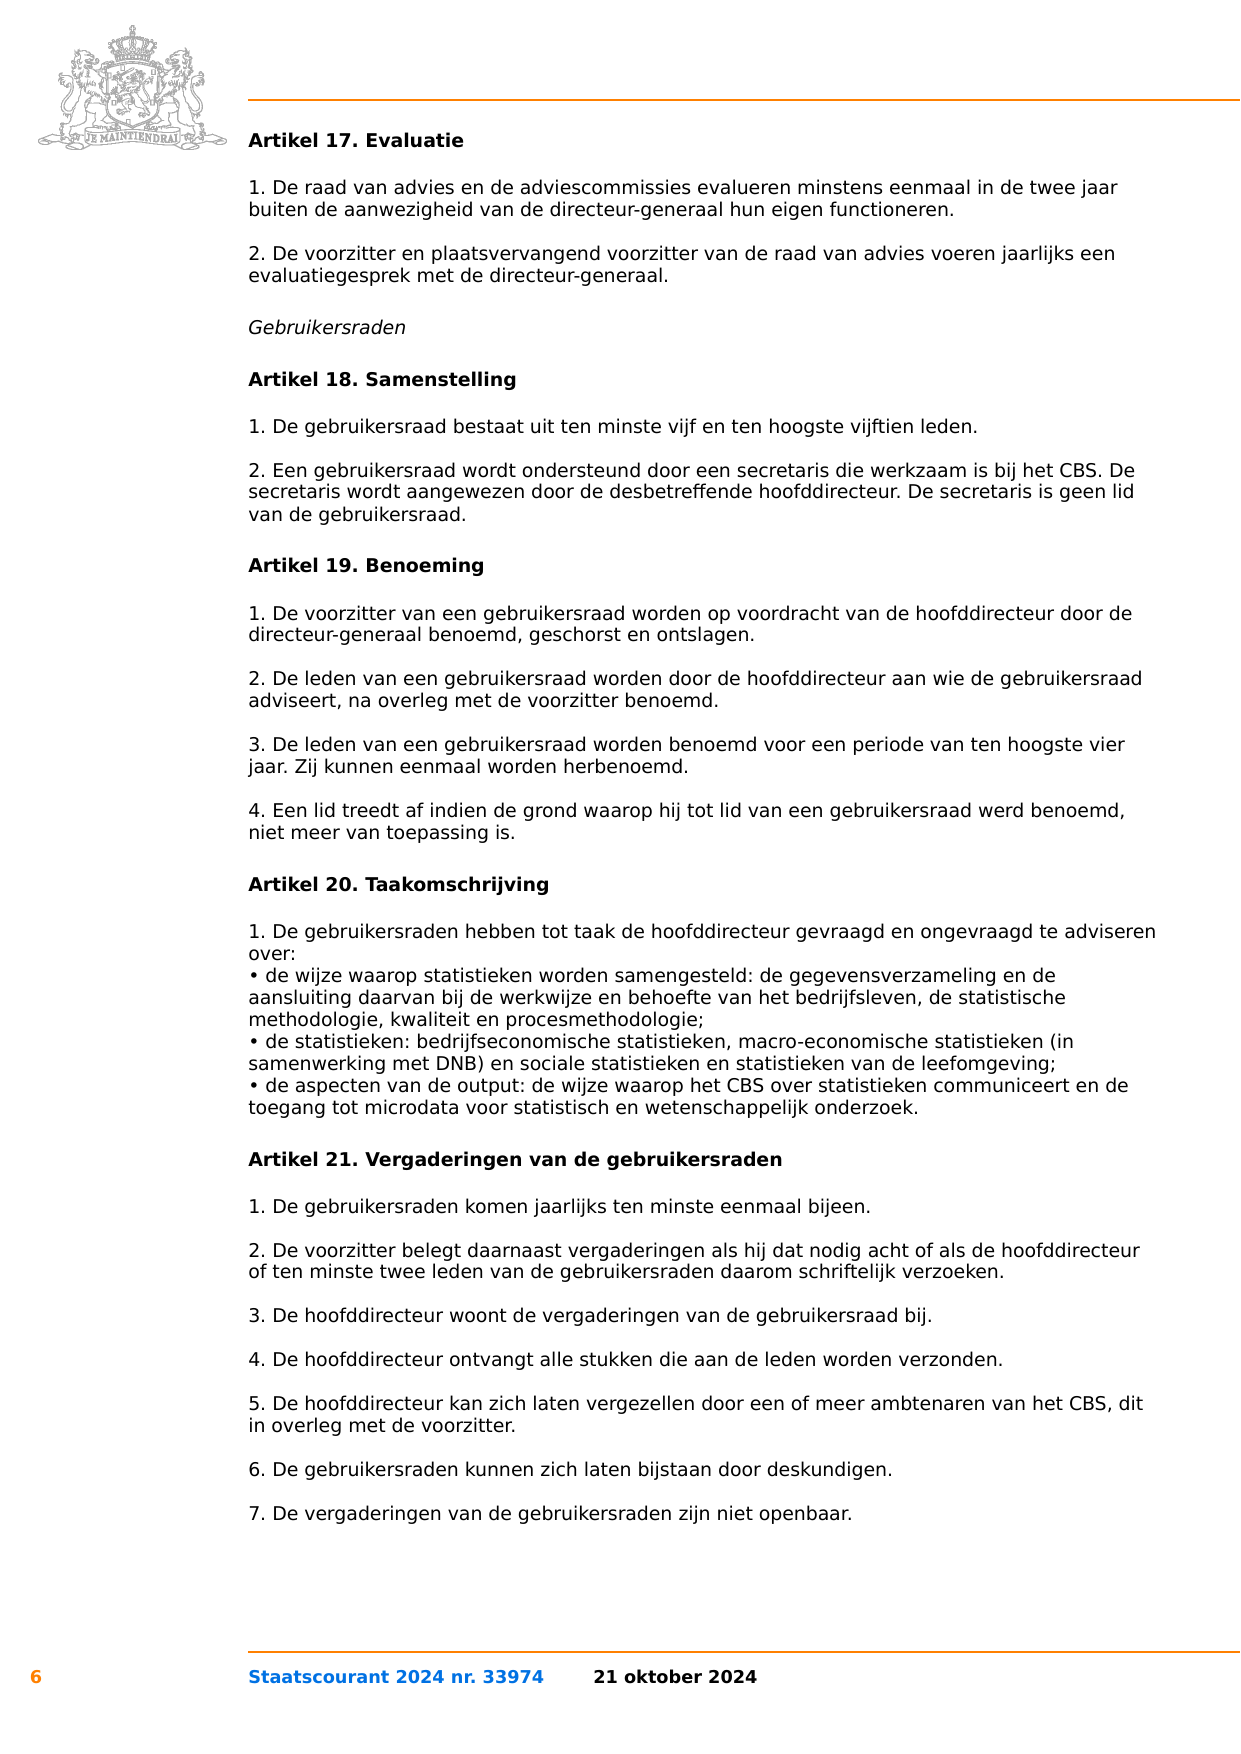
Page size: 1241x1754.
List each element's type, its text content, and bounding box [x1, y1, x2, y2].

text 4. De hoofddirecteur ontvangt alle stukken die aan de leden worden verzonden. [248, 1349, 1163, 1371]
text • de statistieken: bedrijfseconomische statistieken, macro-economische statistieken (in samenwerking met DNB) en sociale statistieken en statistieken van de leefomgeving; [248, 1031, 1163, 1075]
picture [38, 25, 227, 150]
text 3. De hoofddirecteur woont de vergaderingen van de gebruikersraad bij. [248, 1305, 1163, 1327]
subtitle Artikel 20. Taakomschrijving [248, 874, 1163, 896]
subtitle Artikel 17. Evaluatie [248, 130, 1163, 152]
subtitle Artikel 21. Vergaderingen van de gebruikersraden [248, 1149, 1163, 1171]
text • de aspecten van de output: de wijze waarop het CBS over statistieken communiceert en de toegang tot microdata voor statistisch en wetenschappelijk onderzoek. [248, 1075, 1163, 1119]
text • de wijze waarop statistieken worden samengesteld: de gegevensverzameling en de aansluiting daarvan bij de werkwijze en behoefte van het bedrijfsleven, de statistische methodologie, kwaliteit en procesmethodologie; [248, 965, 1163, 1031]
text 1. De voorzitter van een gebruikersraad worden op voordracht van de hoofddirecteur door de directeur-generaal benoemd, geschorst en ontslagen. [248, 602, 1163, 646]
text 1. De gebruikersraden komen jaarlijks ten minste eenmaal bijeen. [248, 1196, 1163, 1218]
text 3. De leden van een gebruikersraad worden benoemd voor een periode van ten hoogste vier jaar. Zij kunnen eenmaal worden herbenoemd. [248, 734, 1163, 778]
text 1. De gebruikersraden hebben tot taak de hoofddirecteur gevraagd en ongevraagd te adviseren over: [248, 921, 1163, 965]
text 2. De voorzitter belegt daarnaast vergaderingen als hij dat nodig acht of als de hoofddirecteur of ten minste twee leden van de gebruikersraden daarom schriftelijk verzoeken. [248, 1239, 1163, 1283]
subtitle Gebruikersraden [248, 317, 1163, 339]
text 1. De gebruikersraad bestaat uit ten minste vijf en ten hoogste vijftien leden. [248, 416, 1163, 438]
text 7. De vergaderingen van de gebruikersraden zijn niet openbaar. [248, 1503, 1163, 1525]
text 6. De gebruikersraden kunnen zich laten bijstaan door deskundigen. [248, 1459, 1163, 1481]
text 1. De raad van advies en de adviescommissies evalueren minstens eenmaal in de twee jaar buiten de aanwezigheid van de directeur-generaal hun eigen functioneren. [248, 177, 1163, 221]
text 2. De voorzitter en plaatsvervangend voorzitter van de raad van advies voeren jaarlijks een evaluatiegesprek met de directeur-generaal. [248, 243, 1163, 287]
subtitle Artikel 18. Samenstelling [248, 369, 1163, 391]
subtitle Artikel 19. Benoeming [248, 555, 1163, 577]
text 2. De leden van een gebruikersraad worden door de hoofddirecteur aan wie de gebruikersraad adviseert, na overleg met de voorzitter benoemd. [248, 668, 1163, 712]
text 4. Een lid treedt af indien de grond waarop hij tot lid van een gebruikersraad werd benoemd, niet meer van toepassing is. [248, 800, 1163, 844]
text 5. De hoofddirecteur kan zich laten vergezellen door een of meer ambtenaren van het CBS, dit in overleg met de voorzitter. [248, 1393, 1163, 1437]
text 2. Een gebruikersraad wordt ondersteund door een secretaris die werkzaam is bij het CBS. De secretaris wordt aangewezen door de desbetreffende hoofddirecteur. De secretaris is geen lid van de gebruikersraad. [248, 459, 1163, 525]
